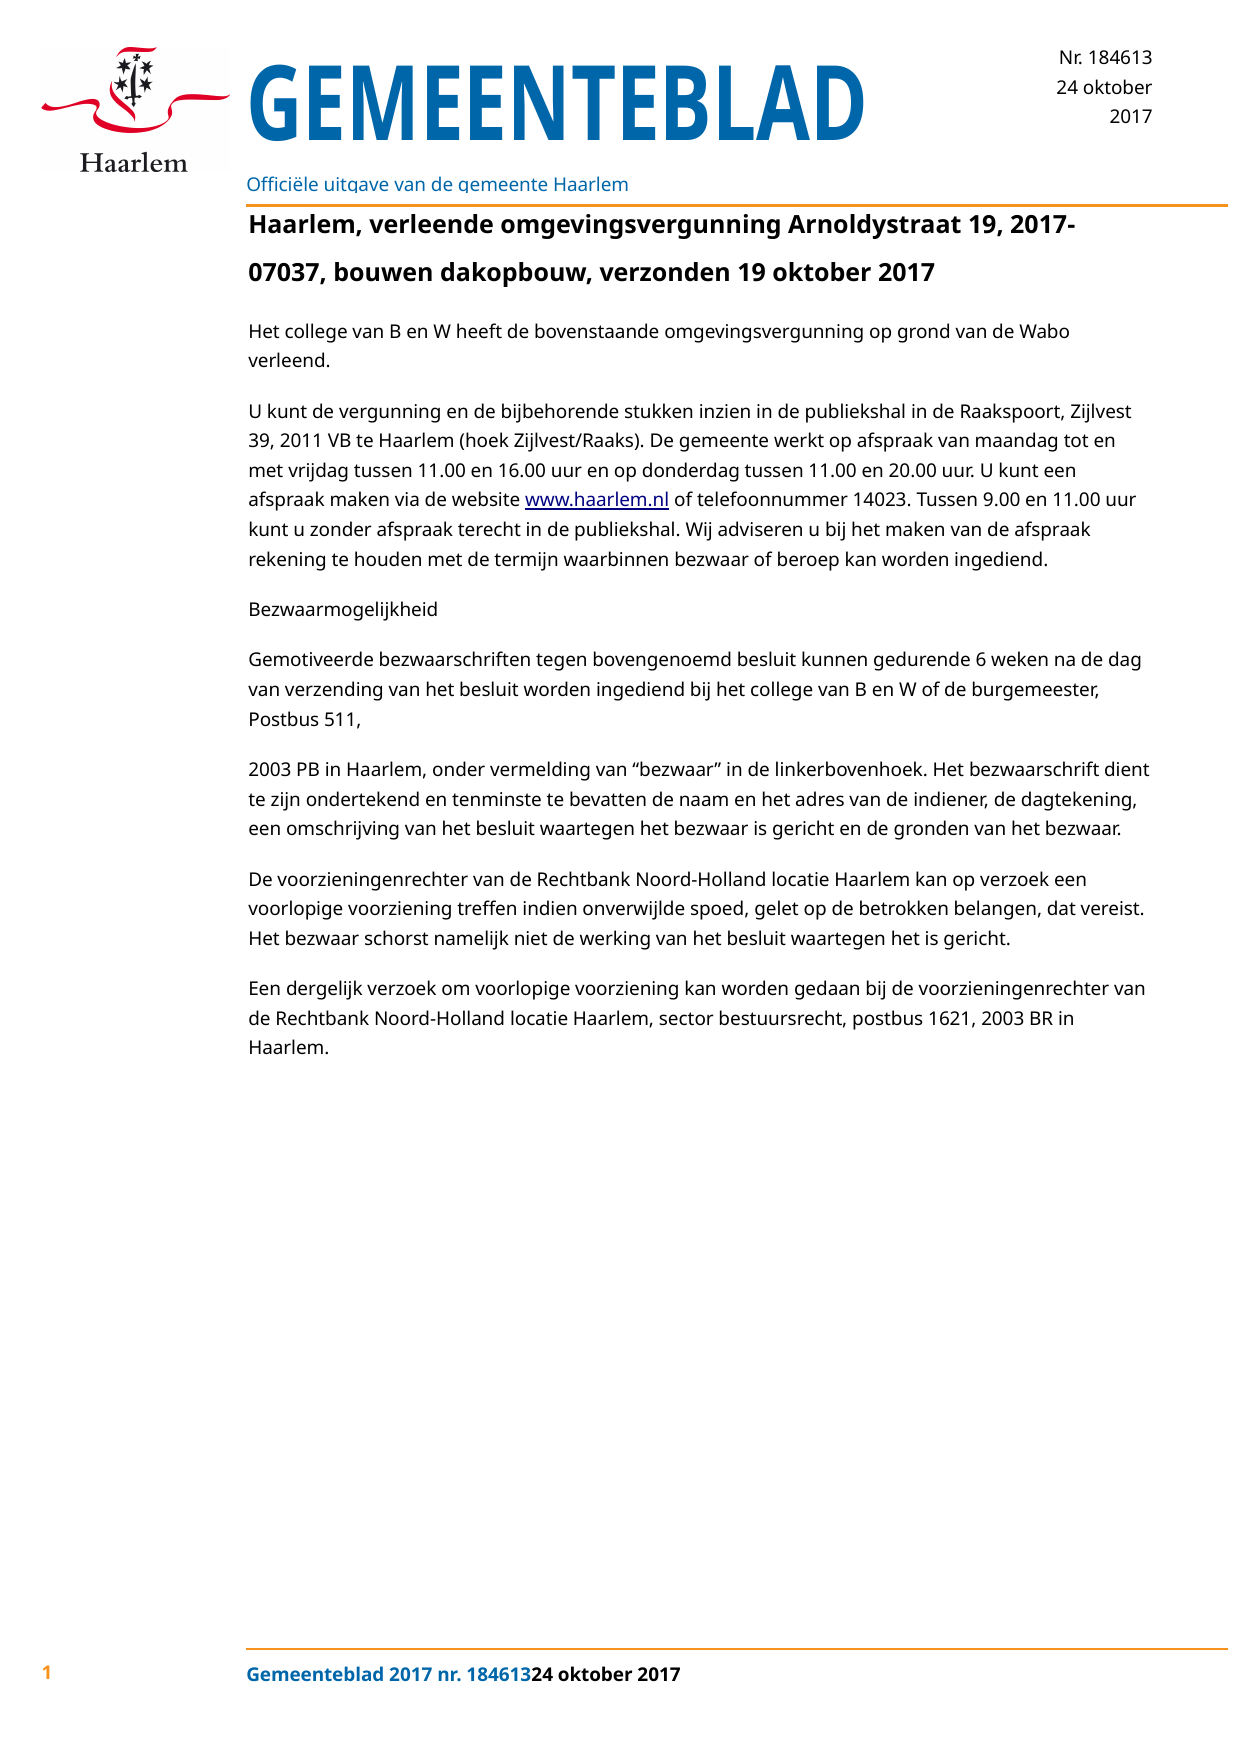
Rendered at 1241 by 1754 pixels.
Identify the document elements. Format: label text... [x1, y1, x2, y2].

text Bezwaarmogelijkheid [248, 596, 1152, 622]
text 2003 PB in Haarlem, onder vermelding van “bezwaar” in de linkerbovenhoek. Het bezwaarschrift dient te zijn ondertekend en tenminste te bevatten de naam en het adres van de indiener, de dagtekening, een omschrijving van het besluit waartegen het bezwaar is gericht en de gronden van het bezwaar. [248, 756, 1152, 841]
text U kunt de vergunning en de bijbehorende stukken inzien in de publiekshal in de Raakspoort, Zijlvest 39, 2011 VB te Haarlem (hoek Zijlvest/Raaks). De gemeente werkt op afspraak van maandag tot en met vrijdag tussen 11.00 en 16.00 uur en op donderdag tussen 11.00 en 20.00 uur. U kunt een afspraak maken via de website www.haarlem.nl of telefoonnummer 14023. Tussen 9.00 en 11.00 uur kunt u zonder afspraak terecht in de publiekshal. Wij adviseren u bij het maken van de afspraak rekening te houden met de termijn waarbinnen bezwaar of beroep kan worden ingediend. [248, 398, 1152, 572]
picture [41, 47, 231, 172]
text Het college van B en W heeft de bovenstaande omgevingsvergunning op grond van de Wabo verleend. [248, 318, 1152, 373]
text Een dergelijk verzoek om voorlopige voorziening kan worden gedaan bij de voorzieningenrechter van de Rechtbank Noord-Holland locatie Haarlem, sector bestuursrecht, postbus 1621, 2003 BR in Haarlem. [248, 975, 1152, 1060]
text Haarlem, verleende omgevingsvergunning Arnoldystraat 19, 2017-07037, bouwen dakopbouw, verzonden 19 oktober 2017 [248, 207, 1152, 288]
text De voorzieningenrechter van de Rechtbank Noord-Holland locatie Haarlem kan op verzoek een voorlopige voorziening treffen indien onverwijlde spoed, gelet op de betrokken belangen, dat vereist. Het bezwaar schorst namelijk niet de werking van het besluit waartegen het is gericht. [248, 866, 1152, 951]
text Gemotiveerde bezwaarschriften tegen bovengenoemd besluit kunnen gedurende 6 weken na de dag van verzending van het besluit worden ingediend bij het college van B en W of de burgemeester, Postbus 511, [248, 647, 1152, 732]
